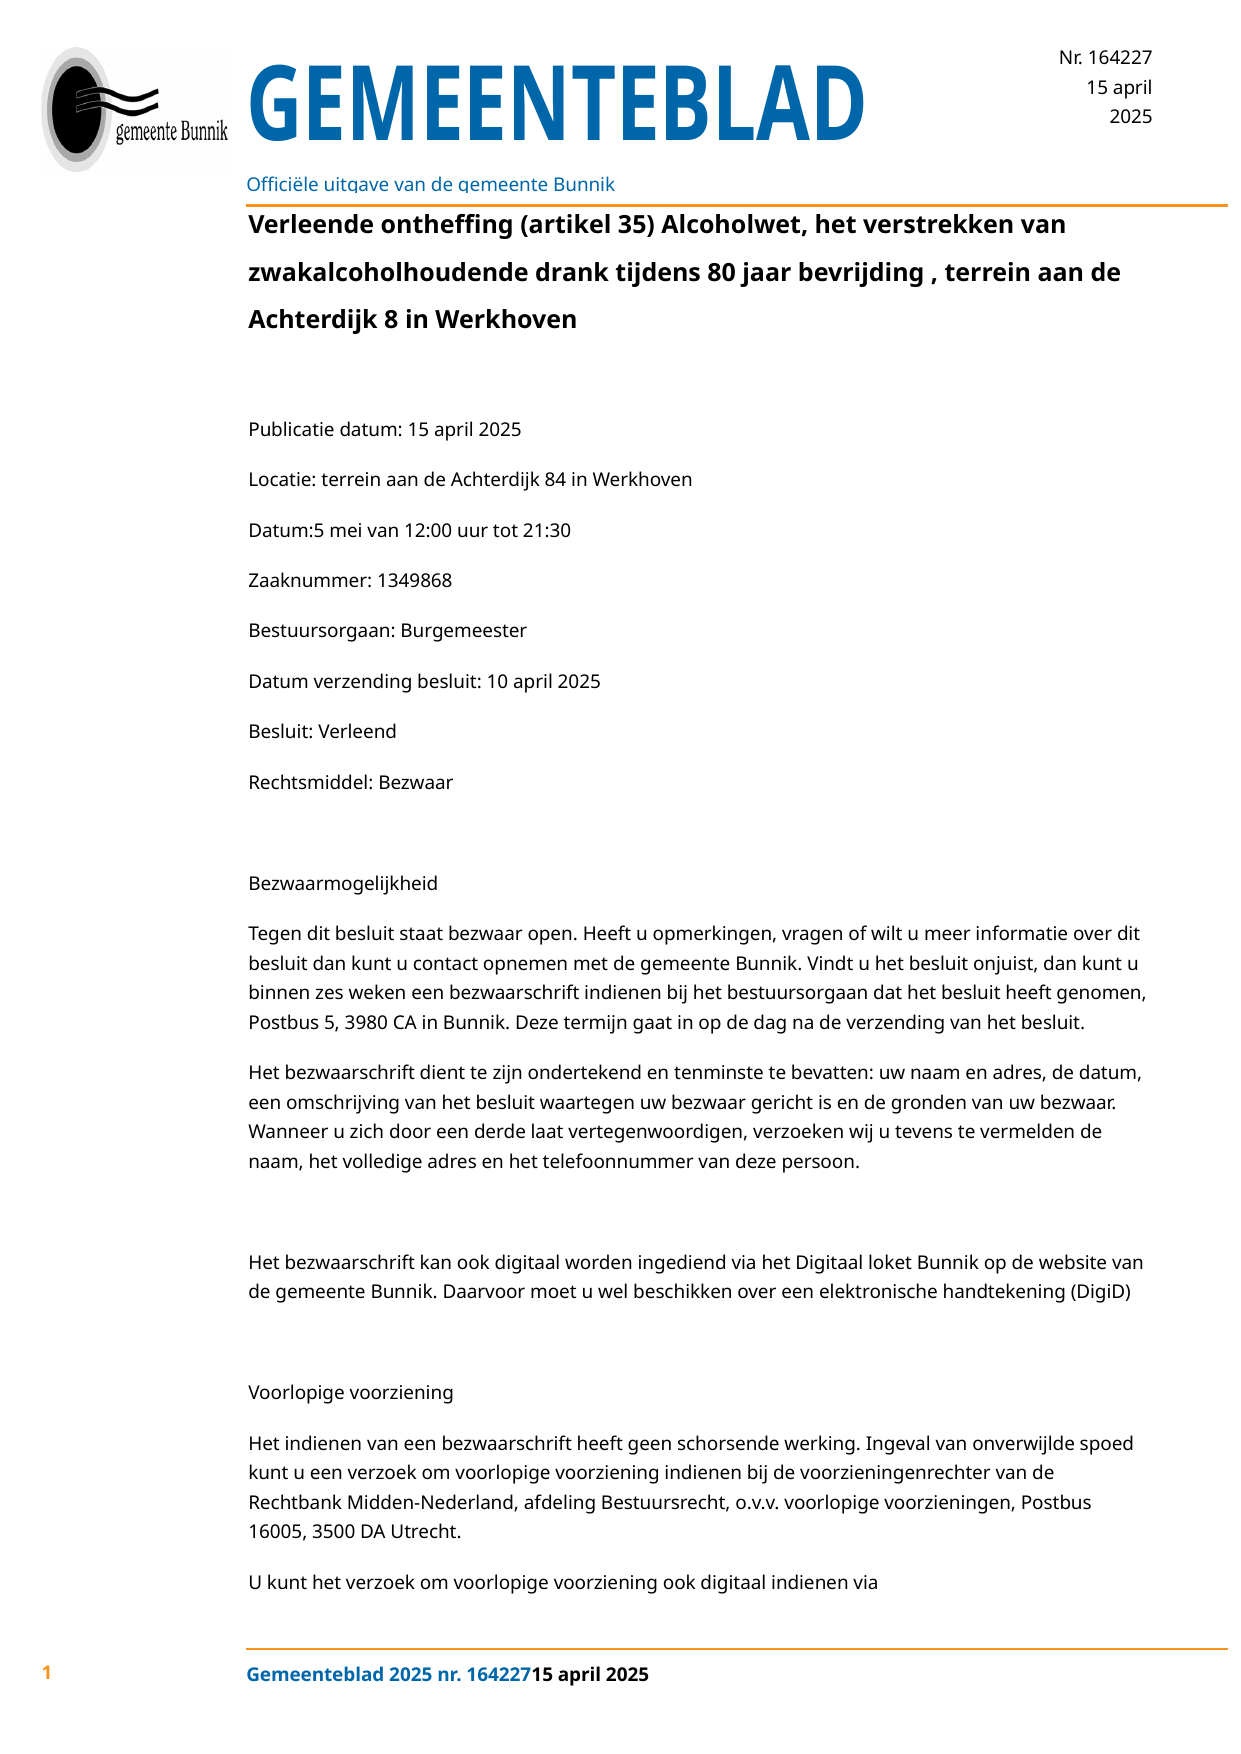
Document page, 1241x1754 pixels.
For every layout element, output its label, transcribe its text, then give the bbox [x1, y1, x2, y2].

text Datum:5 mei van 12:00 uur tot 21:30 [248, 517, 1152, 542]
text Het bezwaarschrift dient te zijn ondertekend en tenminste te bevatten: uw naam en adres, de datum, een omschrijving van het besluit waartegen uw bezwaar gericht is en de gronden van uw bezwaar. Wanneer u zich door een derde laat vertegenwoordigen, verzoeken wij u tevens te vermelden de naam, het volledige adres en het telefoonnummer van deze persoon. [248, 1059, 1152, 1174]
text Publicatie datum: 15 april 2025 [248, 416, 1152, 442]
text Voorlopige voorziening [248, 1379, 1152, 1405]
text Bezwaarmogelijkheid [248, 870, 1152, 895]
text Rechtsmiddel: Bezwaar [248, 769, 1152, 794]
text Zaaknummer: 1349868 [248, 567, 1152, 593]
text Bestuursorgaan: Burgemeester [248, 618, 1152, 643]
text Het bezwaarschrift kan ook digitaal worden ingediend via het Digitaal loket Bunnik op de website van de gemeente Bunnik. Daarvoor moet u wel beschikken over een elektronische handtekening (DigiD) [248, 1249, 1152, 1304]
text Het indienen van een bezwaarschrift heeft geen schorsende werking. Ingeval van onverwijlde spoed kunt u een verzoek om voorlopige voorziening indienen bij de voorzieningenrechter van de Rechtbank Midden-Nederland, afdeling Bestuursrecht, o.v.v. voorlopige voorzieningen, Postbus 16005, 3500 DA Utrecht. [248, 1430, 1152, 1544]
text Datum verzending besluit: 10 april 2025 [248, 668, 1152, 694]
text Tegen dit besluit staat bezwaar open. Heeft u opmerkingen, vragen of wilt u meer informatie over dit besluit dan kunt u contact opnemen met de gemeente Bunnik. Vindt u het besluit onjuist, dan kunt u binnen zes weken een bezwaarschrift indienen bij het bestuursorgaan dat het besluit heeft genomen, Postbus 5, 3980 CA in Bunnik. Deze termijn gaat in op de dag na de verzending van het besluit. [248, 920, 1152, 1034]
picture [41, 47, 231, 172]
text Verleende ontheffing (artikel 35) Alcoholwet, het verstrekken van zwakalcoholhoudende drank tijdens 80 jaar bevrijding , terrein aan de Achterdijk 8 in Werkhoven [248, 207, 1152, 336]
text Besluit: Verleend [248, 718, 1152, 744]
text Locatie: terrein aan de Achterdijk 84 in Werkhoven [248, 466, 1152, 492]
text U kunt het verzoek om voorlopige voorziening ook digitaal indienen via [248, 1569, 1152, 1594]
